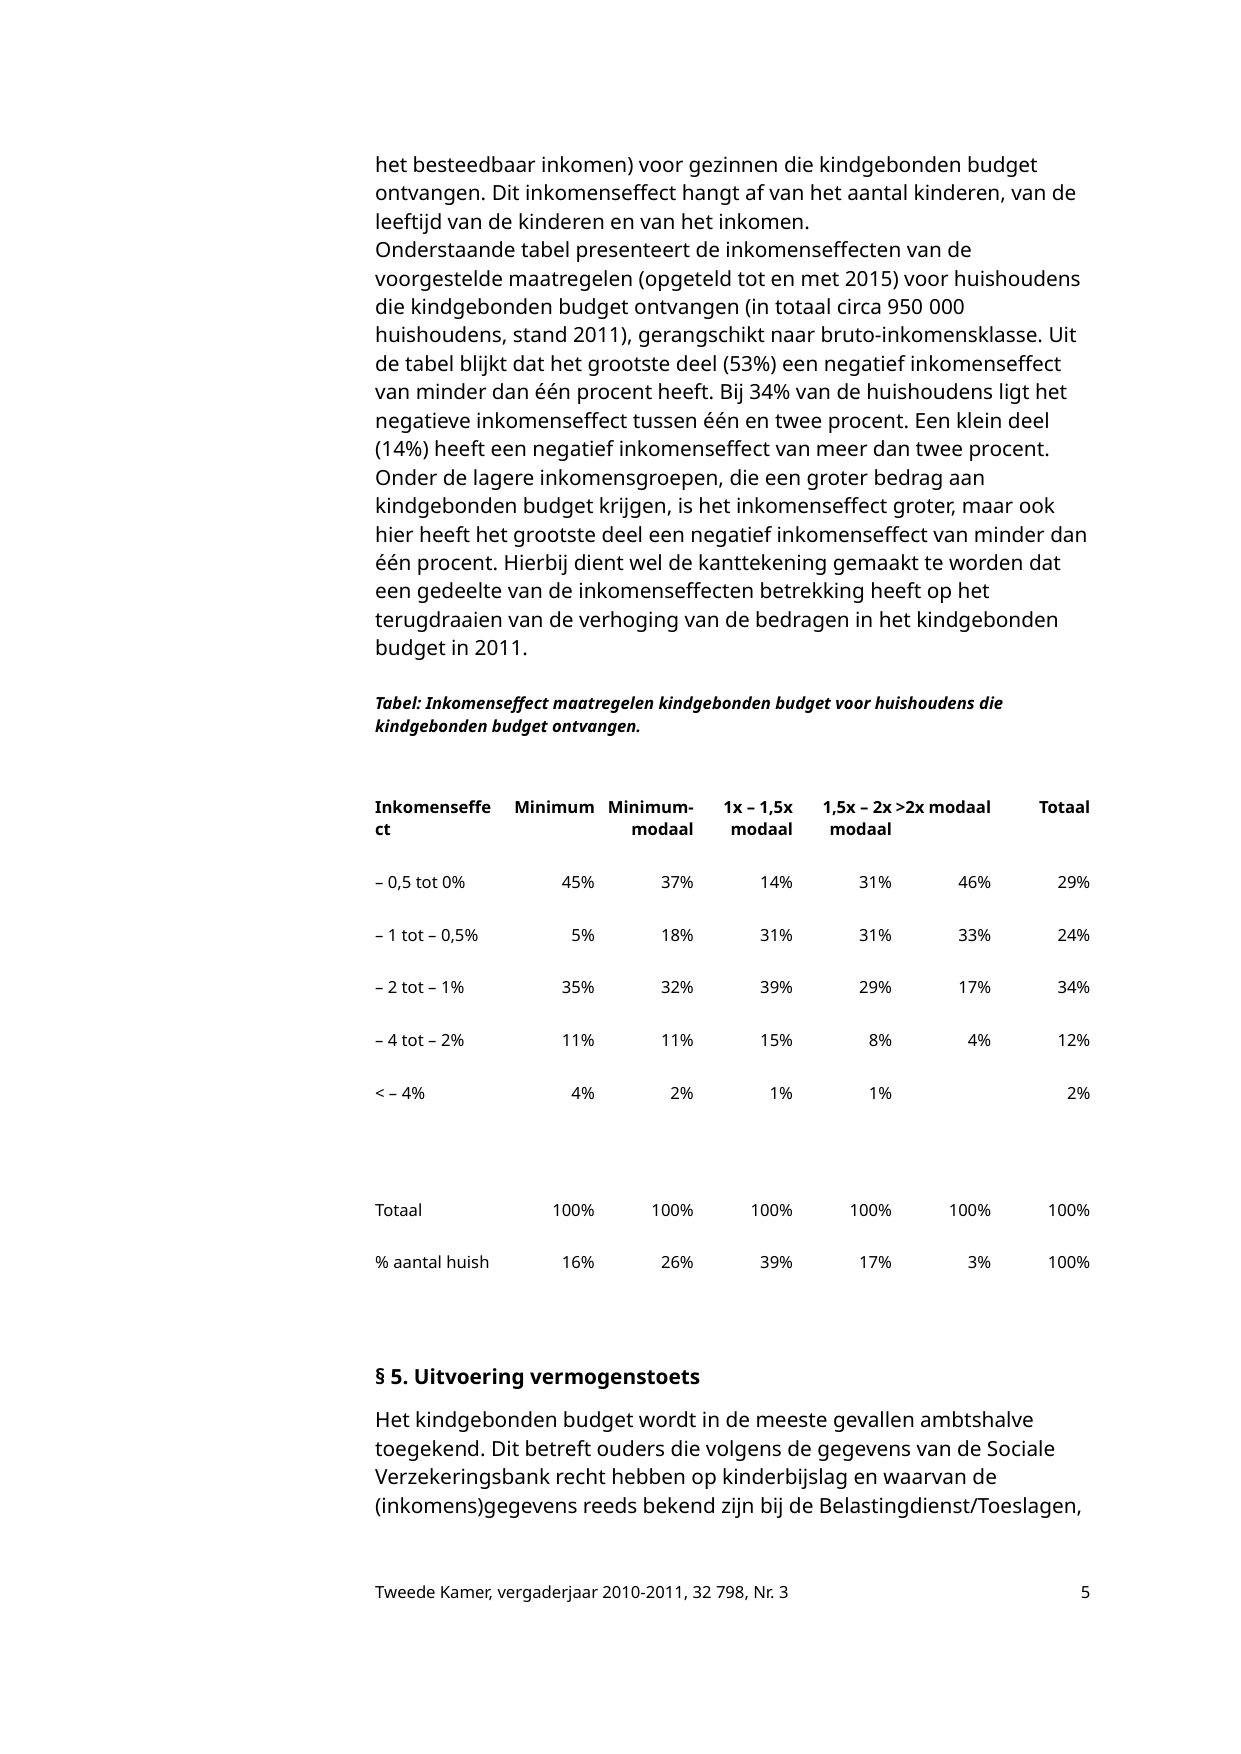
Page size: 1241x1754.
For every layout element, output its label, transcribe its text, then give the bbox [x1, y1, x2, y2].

table_cell 100% [595, 1198, 693, 1251]
table_cell 45% [495, 871, 594, 923]
table_cell 3% [892, 1251, 991, 1304]
table_cell – 0,5 tot 0% [375, 871, 495, 923]
table_cell 16% [495, 1251, 594, 1304]
text het besteedbaar inkomen) voor gezinnen die kindgebonden budget ontvangen. Dit inkomenseffect hangt af van het aantal kinderen, van de leeftijd van de kinderen en van het inkomen. [375, 150, 1090, 235]
table_header Totaal [991, 795, 1090, 871]
table_cell 100% [991, 1198, 1090, 1251]
table_cell 33% [892, 923, 991, 976]
table_cell 1% [694, 1081, 793, 1140]
table_cell 31% [694, 923, 793, 976]
table_cell 11% [495, 1029, 594, 1081]
table_cell [793, 1140, 892, 1198]
table_cell 24% [991, 923, 1090, 976]
table_cell [991, 1140, 1090, 1198]
table_cell 32% [595, 976, 693, 1029]
table_cell – 2 tot – 1% [375, 976, 495, 1029]
table_cell 100% [793, 1198, 892, 1251]
table_cell 31% [793, 871, 892, 923]
table_cell 100% [495, 1198, 594, 1251]
table_cell 2% [991, 1081, 1090, 1140]
table_cell 39% [694, 976, 793, 1029]
table_cell [375, 1140, 495, 1198]
table_cell 12% [991, 1029, 1090, 1081]
table_cell – 1 tot – 0,5% [375, 923, 495, 976]
table_cell % aantal huish [375, 1251, 495, 1304]
text Tabel: Inkomenseffect maatregelen kindgebonden budget voor huishoudens die kindgebonden budget ontvangen. [375, 692, 1090, 737]
table_cell [495, 1140, 594, 1198]
table_cell [694, 1140, 793, 1198]
table_cell Totaal [375, 1198, 495, 1251]
table_header >2x modaal [892, 795, 991, 871]
table_cell 2% [595, 1081, 693, 1140]
table_cell 15% [694, 1029, 793, 1081]
table_cell 14% [694, 871, 793, 923]
table_cell 29% [793, 976, 892, 1029]
table_header Minimum-modaal [595, 795, 693, 871]
table_cell 17% [793, 1251, 892, 1304]
table_header 1,5x – 2x modaal [793, 795, 892, 871]
table_cell 4% [495, 1081, 594, 1140]
table_header 1x – 1,5x modaal [694, 795, 793, 871]
table_cell 31% [793, 923, 892, 976]
table_cell 100% [694, 1198, 793, 1251]
table_cell 17% [892, 976, 991, 1029]
table_cell 46% [892, 871, 991, 923]
table_cell – 4 tot – 2% [375, 1029, 495, 1081]
table_cell 26% [595, 1251, 693, 1304]
table_cell 4% [892, 1029, 991, 1081]
table_cell 8% [793, 1029, 892, 1081]
table_cell 37% [595, 871, 693, 923]
text Onderstaande tabel presenteert de inkomenseffecten van de voorgestelde maatregelen (opgeteld tot en met 2015) voor huishoudens die kindgebonden budget ontvangen (in totaal circa 950 000 huishoudens, stand 2011), gerangschikt naar bruto-inkomensklasse. Uit de tabel blijkt dat het grootste deel (53%) een negatief inkomenseffect van minder dan één procent heeft. Bij 34% van de huishoudens ligt het negatieve inkomenseffect tussen één en twee procent. Een klein deel (14%) heeft een negatief inkomenseffect van meer dan twee procent. Onder de lagere inkomensgroepen, die een groter bedrag aan kindgebonden budget krijgen, is het inkomenseffect groter, maar ook hier heeft het grootste deel een negatief inkomenseffect van minder dan één procent. Hierbij dient wel de kanttekening gemaakt te worden dat een gedeelte van de inkomenseffecten betrekking heeft op het terugdraaien van de verhoging van de bedragen in het kindgebonden budget in 2011. [375, 235, 1090, 662]
table_header Minimum [495, 795, 594, 871]
table_cell 35% [495, 976, 594, 1029]
table_cell 39% [694, 1251, 793, 1304]
table_cell 18% [595, 923, 693, 976]
table_cell 34% [991, 976, 1090, 1029]
table_cell [892, 1140, 991, 1198]
table_cell < – 4% [375, 1081, 495, 1140]
table_cell 100% [892, 1198, 991, 1251]
table_cell 29% [991, 871, 1090, 923]
table_cell 100% [991, 1251, 1090, 1304]
text § 5. Uitvoering vermogenstoets [375, 1362, 1090, 1391]
table_cell 11% [595, 1029, 693, 1081]
table_cell 1% [793, 1081, 892, 1140]
table_cell 5% [495, 923, 594, 976]
table_cell [892, 1081, 991, 1140]
table_cell [595, 1140, 693, 1198]
text Het kindgebonden budget wordt in de meeste gevallen ambtshalve toegekend. Dit betreft ouders die volgens de gegevens van de Sociale Verzekeringsbank recht hebben op kinderbijslag en waarvan de (inkomens)gegevens reeds bekend zijn bij de Belastingdienst/Toeslagen, [375, 1406, 1090, 1519]
table_header Inkomenseffect [375, 795, 495, 871]
